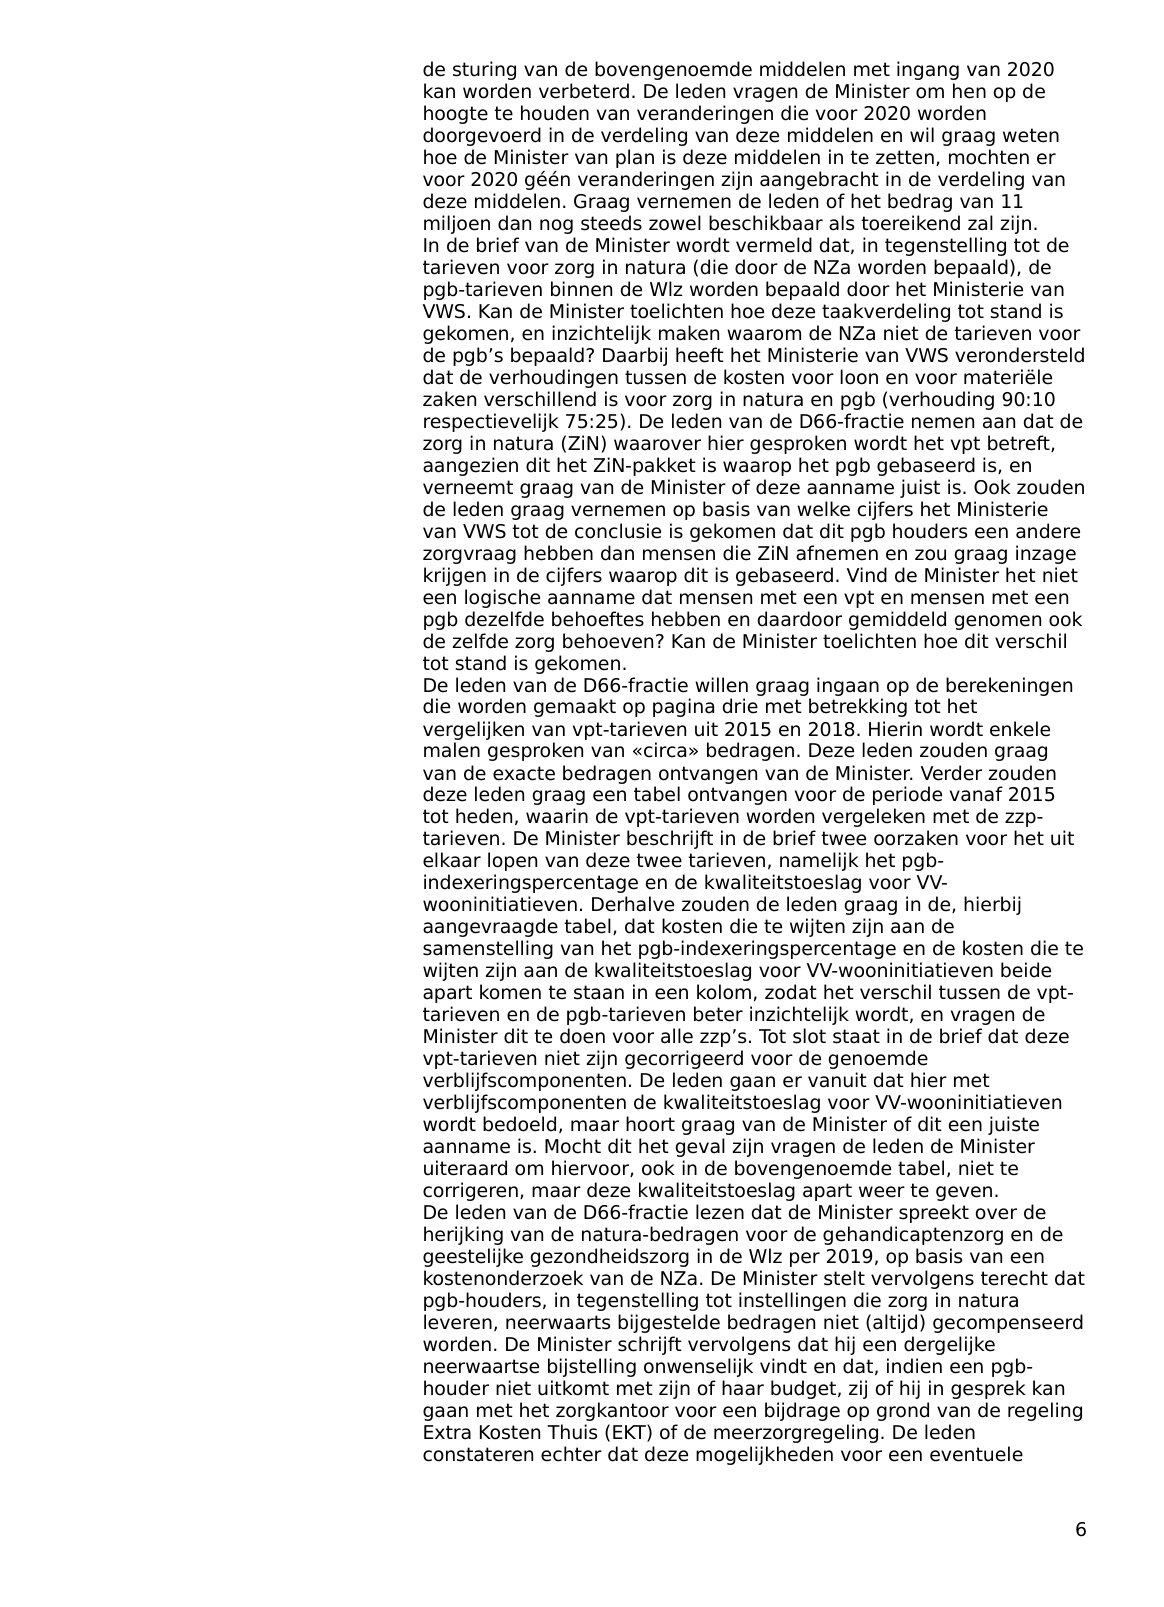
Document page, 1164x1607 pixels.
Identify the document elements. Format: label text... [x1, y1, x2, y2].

text In de brief van de Minister wordt vermeld dat, in tegenstelling tot de tarieven voor zorg in natura (die door de NZa worden bepaald), de pgb-tarieven binnen de Wlz worden bepaald door het Ministerie van VWS. Kan de Minister toelichten hoe deze taakverdeling tot stand is gekomen, en inzichtelijk maken waarom de NZa niet de tarieven voor de pgb’s bepaald? Daarbij heeft het Ministerie van VWS verondersteld dat de verhoudingen tussen de kosten voor loon en voor materiële zaken verschillend is voor zorg in natura en pgb (verhouding 90:10 respectievelijk 75:25). De leden van de D66-fractie nemen aan dat de zorg in natura (ZiN) waarover hier gesproken wordt het vpt betreft, aangezien dit het ZiN-pakket is waarop het pgb gebaseerd is, en verneemt graag van de Minister of deze aanname juist is. Ook zouden de leden graag vernemen op basis van welke cijfers het Ministerie van VWS tot de conclusie is gekomen dat dit pgb houders een andere zorgvraag hebben dan mensen die ZiN afnemen en zou graag inzage krijgen in de cijfers waarop dit is gebaseerd. Vind de Minister het niet een logische aanname dat mensen met een vpt en mensen met een pgb dezelfde behoeftes hebben en daardoor gemiddeld genomen ook de zelfde zorg behoeven? Kan de Minister toelichten hoe dit verschil tot stand is gekomen. [422, 235, 1087, 674]
text de sturing van de bovengenoemde middelen met ingang van 2020 kan worden verbeterd. De leden vragen de Minister om hen op de hoogte te houden van veranderingen die voor 2020 worden doorgevoerd in de verdeling van deze middelen en wil graag weten hoe de Minister van plan is deze middelen in te zetten, mochten er voor 2020 géén veranderingen zijn aangebracht in de verdeling van deze middelen. Graag vernemen de leden of het bedrag van 11 miljoen dan nog steeds zowel beschikbaar als toereikend zal zijn. [422, 59, 1087, 235]
text De leden van de D66-fractie lezen dat de Minister spreekt over de herijking van de natura-bedragen voor de gehandicaptenzorg en de geestelijke gezondheidszorg in de Wlz per 2019, op basis van een kostenonderzoek van de NZa. De Minister stelt vervolgens terecht dat pgb-houders, in tegenstelling tot instellingen die zorg in natura leveren, neerwaarts bijgestelde bedragen niet (altijd) gecompenseerd worden. De Minister schrijft vervolgens dat hij een dergelijke neerwaartse bijstelling onwenselijk vindt en dat, indien een pgb-houder niet uitkomt met zijn of haar budget, zij of hij in gesprek kan gaan met het zorgkantoor voor een bijdrage op grond van de regeling Extra Kosten Thuis (EKT) of de meerzorgregeling. De leden constateren echter dat deze mogelijkheden voor een eventuele [422, 1202, 1087, 1466]
text De leden van de D66-fractie willen graag ingaan op de berekeningen die worden gemaakt op pagina drie met betrekking tot het vergelijken van vpt-tarieven uit 2015 en 2018. Hierin wordt enkele malen gesproken van «circa» bedragen. Deze leden zouden graag van de exacte bedragen ontvangen van de Minister. Verder zouden deze leden graag een tabel ontvangen voor de periode vanaf 2015 tot heden, waarin de vpt-tarieven worden vergeleken met de zzp-tarieven. De Minister beschrijft in de brief twee oorzaken voor het uit elkaar lopen van deze twee tarieven, namelijk het pgb-indexeringspercentage en de kwaliteitstoeslag voor VV-wooninitiatieven. Derhalve zouden de leden graag in de, hierbij aangevraagde tabel, dat kosten die te wijten zijn aan de samenstelling van het pgb-indexeringspercentage en de kosten die te wijten zijn aan de kwaliteitstoeslag voor VV-wooninitiatieven beide apart komen te staan in een kolom, zodat het verschil tussen de vpt-tarieven en de pgb-tarieven beter inzichtelijk wordt, en vragen de Minister dit te doen voor alle zzp’s. Tot slot staat in de brief dat deze vpt-tarieven niet zijn gecorrigeerd voor de genoemde verblijfscomponenten. De leden gaan er vanuit dat hier met verblijfscomponenten de kwaliteitstoeslag voor VV-wooninitiatieven wordt bedoeld, maar hoort graag van de Minister of dit een juiste aanname is. Mocht dit het geval zijn vragen de leden de Minister uiteraard om hiervoor, ook in de bovengenoemde tabel, niet te corrigeren, maar deze kwaliteitstoeslag apart weer te geven. [422, 674, 1087, 1202]
